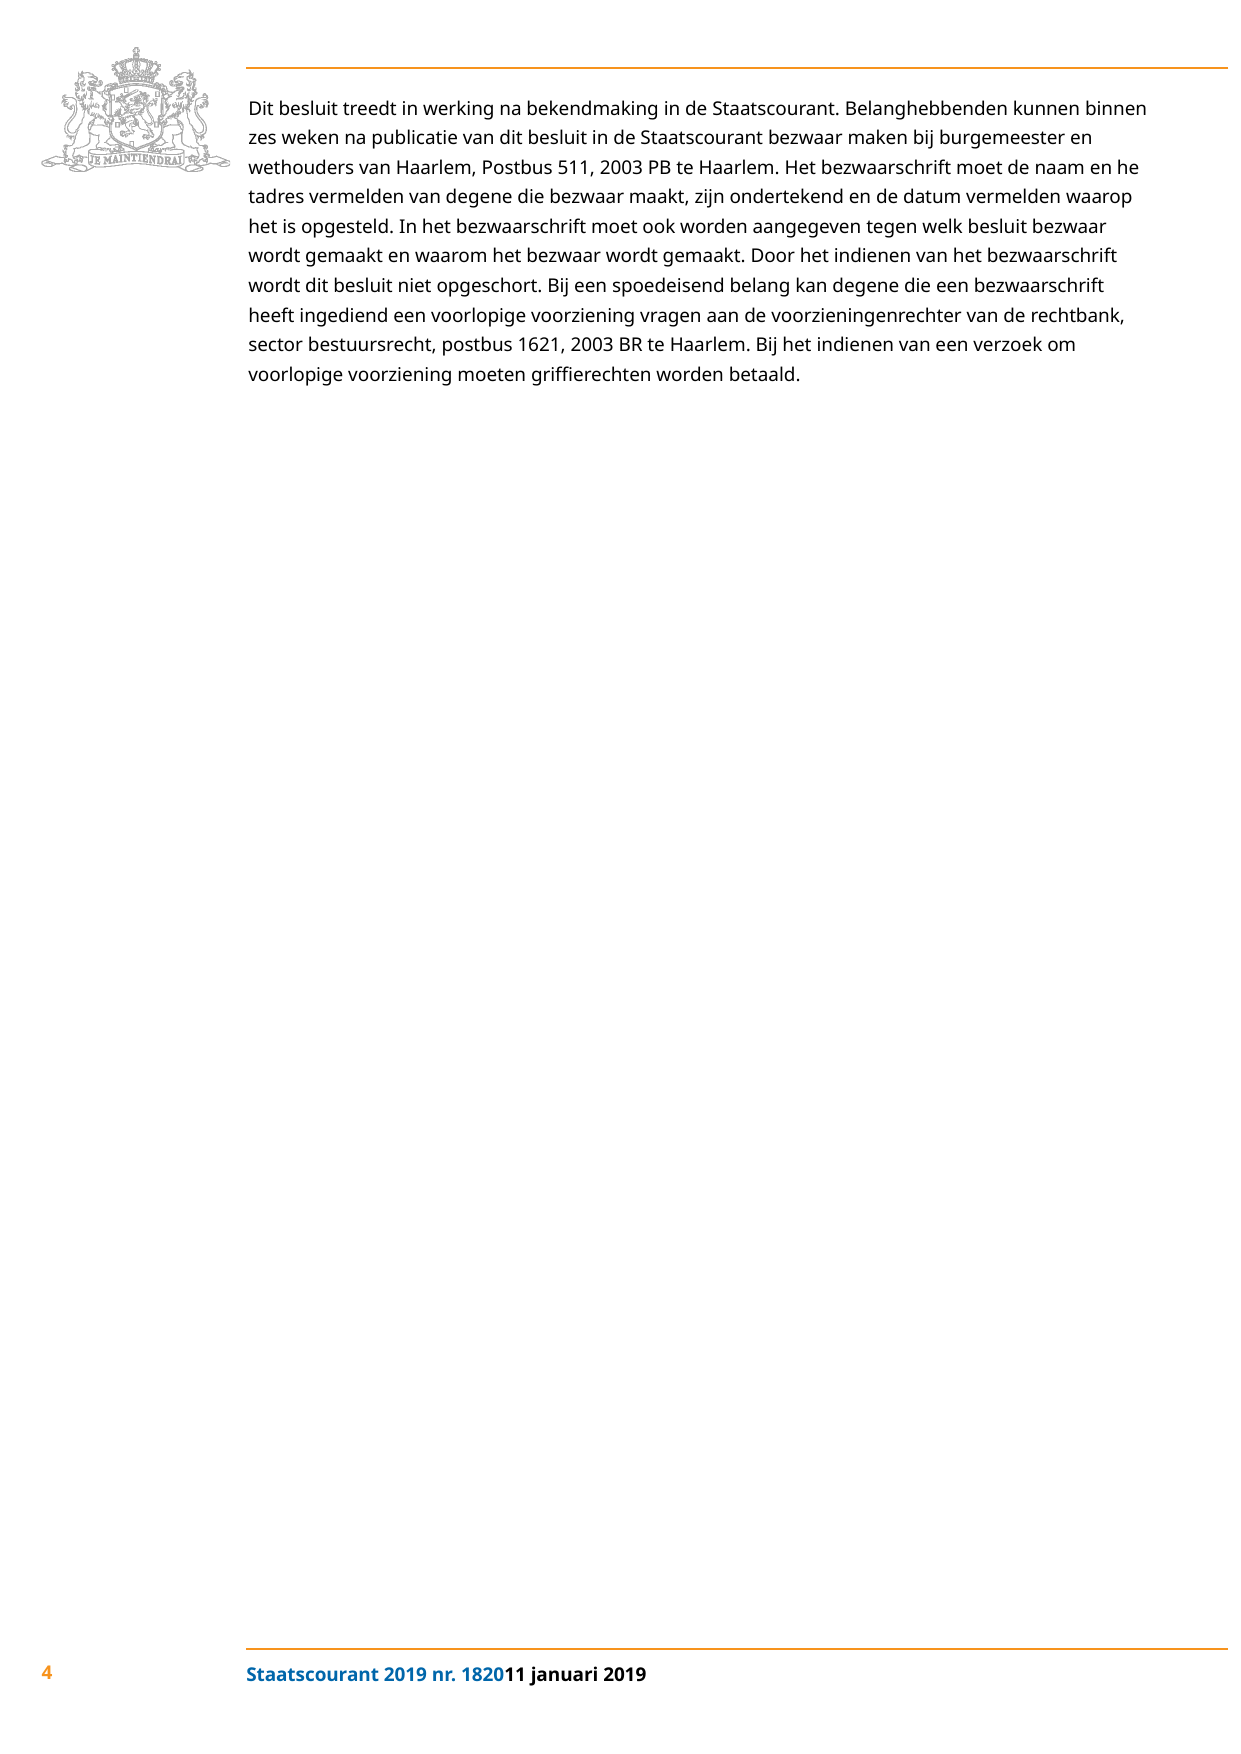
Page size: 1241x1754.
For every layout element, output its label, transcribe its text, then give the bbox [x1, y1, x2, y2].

text Dit besluit treedt in werking na bekendmaking in de Staatscourant. Belanghebbenden kunnen binnen zes weken na publicatie van dit besluit in de Staatscourant bezwaar maken bij burgemeester en wethouders van Haarlem, Postbus 511, 2003 PB te Haarlem. Het bezwaarschrift moet de naam en he tadres vermelden van degene die bezwaar maakt, zijn ondertekend en de datum vermelden waarop het is opgesteld. In het bezwaarschrift moet ook worden aangegeven tegen welk besluit bezwaar wordt gemaakt en waarom het bezwaar wordt gemaakt. Door het indienen van het bezwaarschrift wordt dit besluit niet opgeschort. Bij een spoedeisend belang kan degene die een bezwaarschrift heeft ingediend een voorlopige voorziening vragen aan de voorzieningenrechter van de rechtbank, sector bestuursrecht, postbus 1621, 2003 BR te Haarlem. Bij het indienen van een verzoek om voorlopige voorziening moeten griffierechten worden betaald. [248, 95, 1152, 387]
picture [41, 47, 231, 172]
